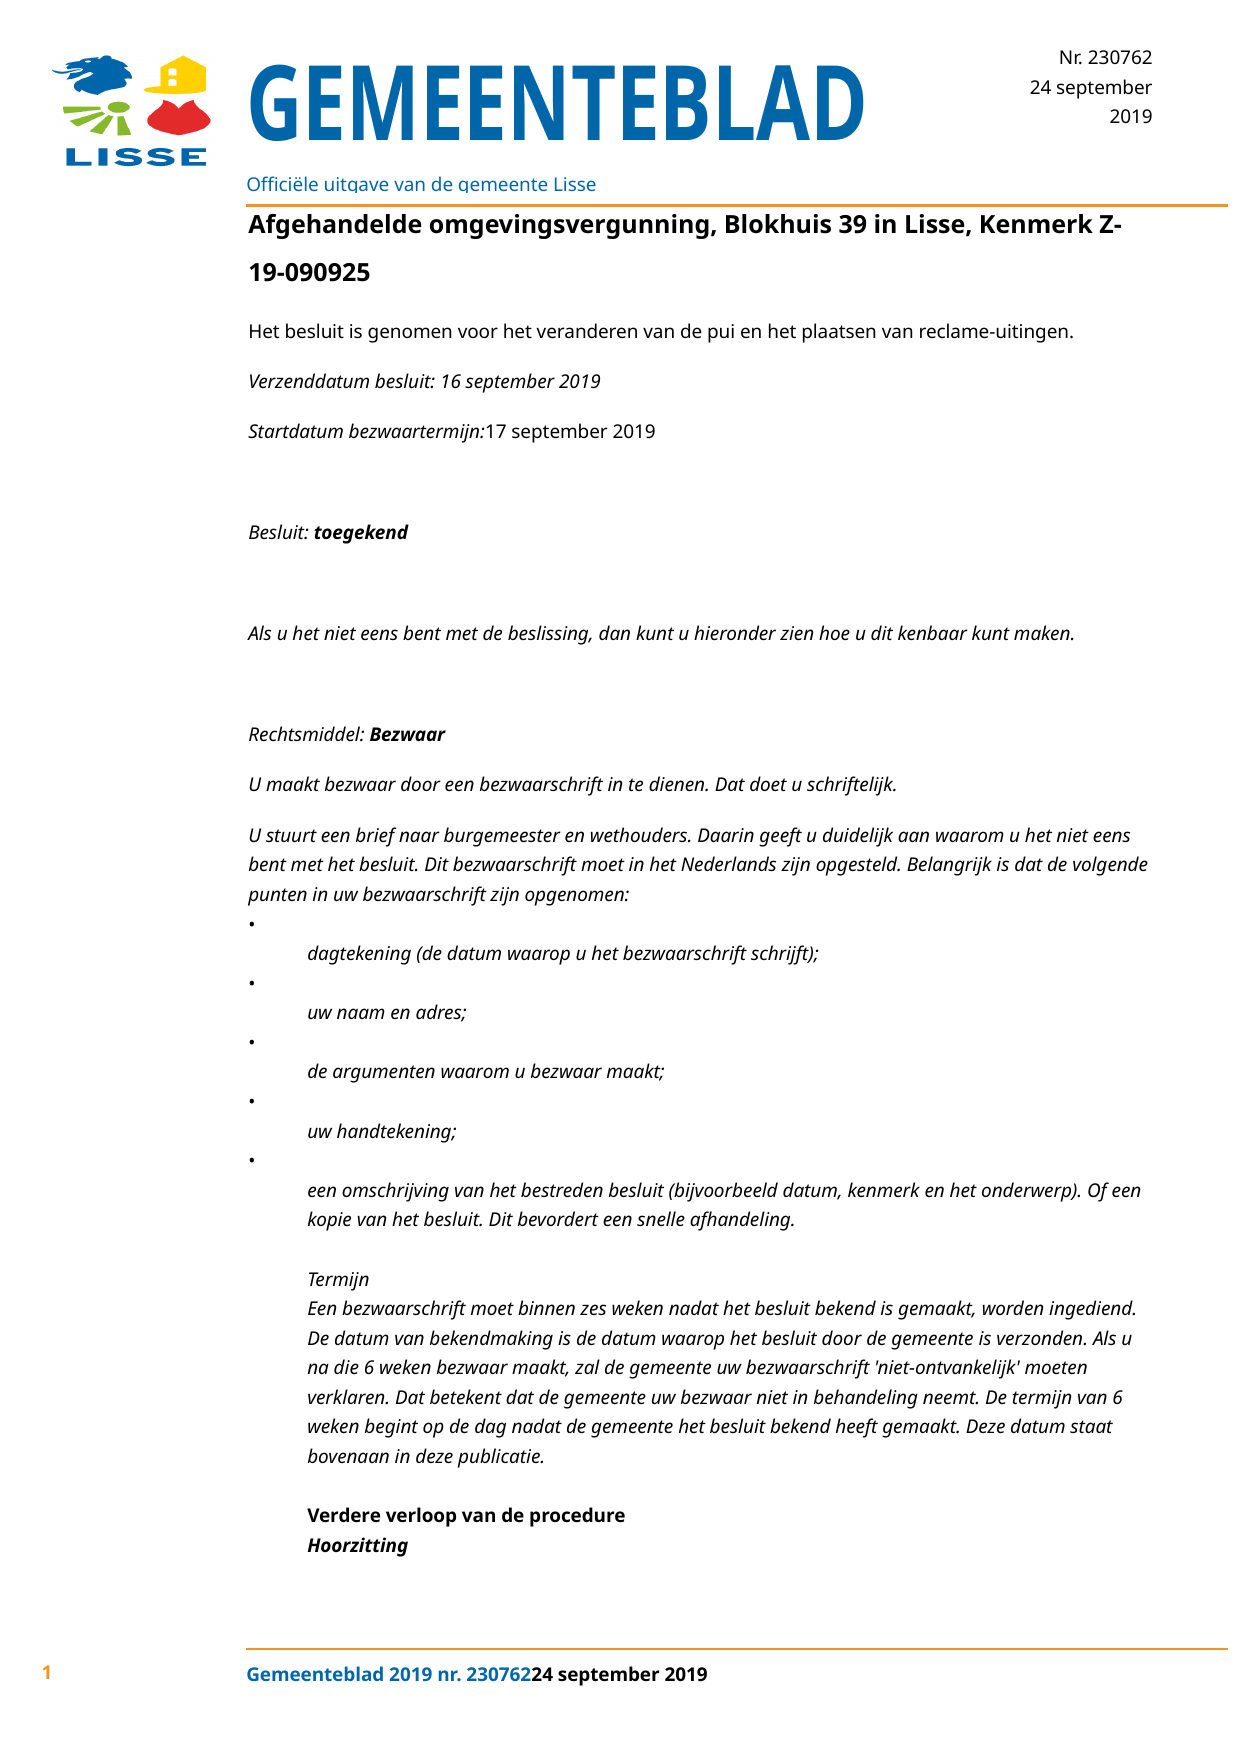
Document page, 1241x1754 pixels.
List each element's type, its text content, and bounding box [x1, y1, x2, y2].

list Termijn [248, 1266, 1152, 1292]
text Startdatum bezwaartermijn:17 september 2019 [248, 419, 1152, 444]
list dagtekening (de datum waarop u het bezwaarschrift schrijft); [248, 940, 1152, 966]
list Een bezwaarschrift moet binnen zes weken nadat het besluit bekend is gemaakt, worden ingediend. De datum van bekendmaking is de datum waarop het besluit door de gemeente is verzonden. Als u na die 6 weken bezwaar maakt, zal de gemeente uw bezwaarschrift 'niet-ontvankelijk' moeten verklaren. Dat betekent dat de gemeente uw bezwaar niet in behandeling neemt. De termijn van 6 weken begint op de dag nadat de gemeente het besluit bekend heeft gemaakt. Deze datum staat bovenaan in deze publicatie. [248, 1295, 1152, 1469]
text Het besluit is genomen voor het veranderen van de pui en het plaatsen van reclame-uitingen. [248, 318, 1152, 344]
list Verdere verloop van de procedure [248, 1502, 1152, 1528]
picture [41, 47, 231, 172]
list Hoorzitting [248, 1532, 1152, 1558]
text Rechtsmiddel: Bezwaar [248, 721, 1152, 747]
text Als u het niet eens bent met de beslissing, dan kunt u hieronder zien hoe u dit kenbaar kunt maken. [248, 620, 1152, 646]
list uw naam en adres; [248, 999, 1152, 1025]
list de argumenten waarom u bezwaar maakt; [248, 1059, 1152, 1084]
list uw handtekening; [248, 1118, 1152, 1144]
text Besluit: toegekend [248, 519, 1152, 545]
list een omschrijving van het bestreden besluit (bijvoorbeeld datum, kenmerk en het onderwerp). Of een kopie van het besluit. Dit bevordert een snelle afhandeling. [248, 1177, 1152, 1232]
text Afgehandelde omgevingsvergunning, Blokhuis 39 in Lisse, Kenmerk Z-19-090925 [248, 207, 1152, 288]
text U maakt bezwaar door een bezwaarschrift in te dienen. Dat doet u schriftelijk. [248, 772, 1152, 797]
text Verzenddatum besluit: 16 september 2019 [248, 368, 1152, 394]
text U stuurt een brief naar burgemeester en wethouders. Daarin geeft u duidelijk aan waarom u het niet eens bent met het besluit. Dit bezwaarschrift moet in het Nederlands zijn opgesteld. Belangrijk is dat de volgende punten in uw bezwaarschrift zijn opgenomen: [248, 822, 1152, 907]
